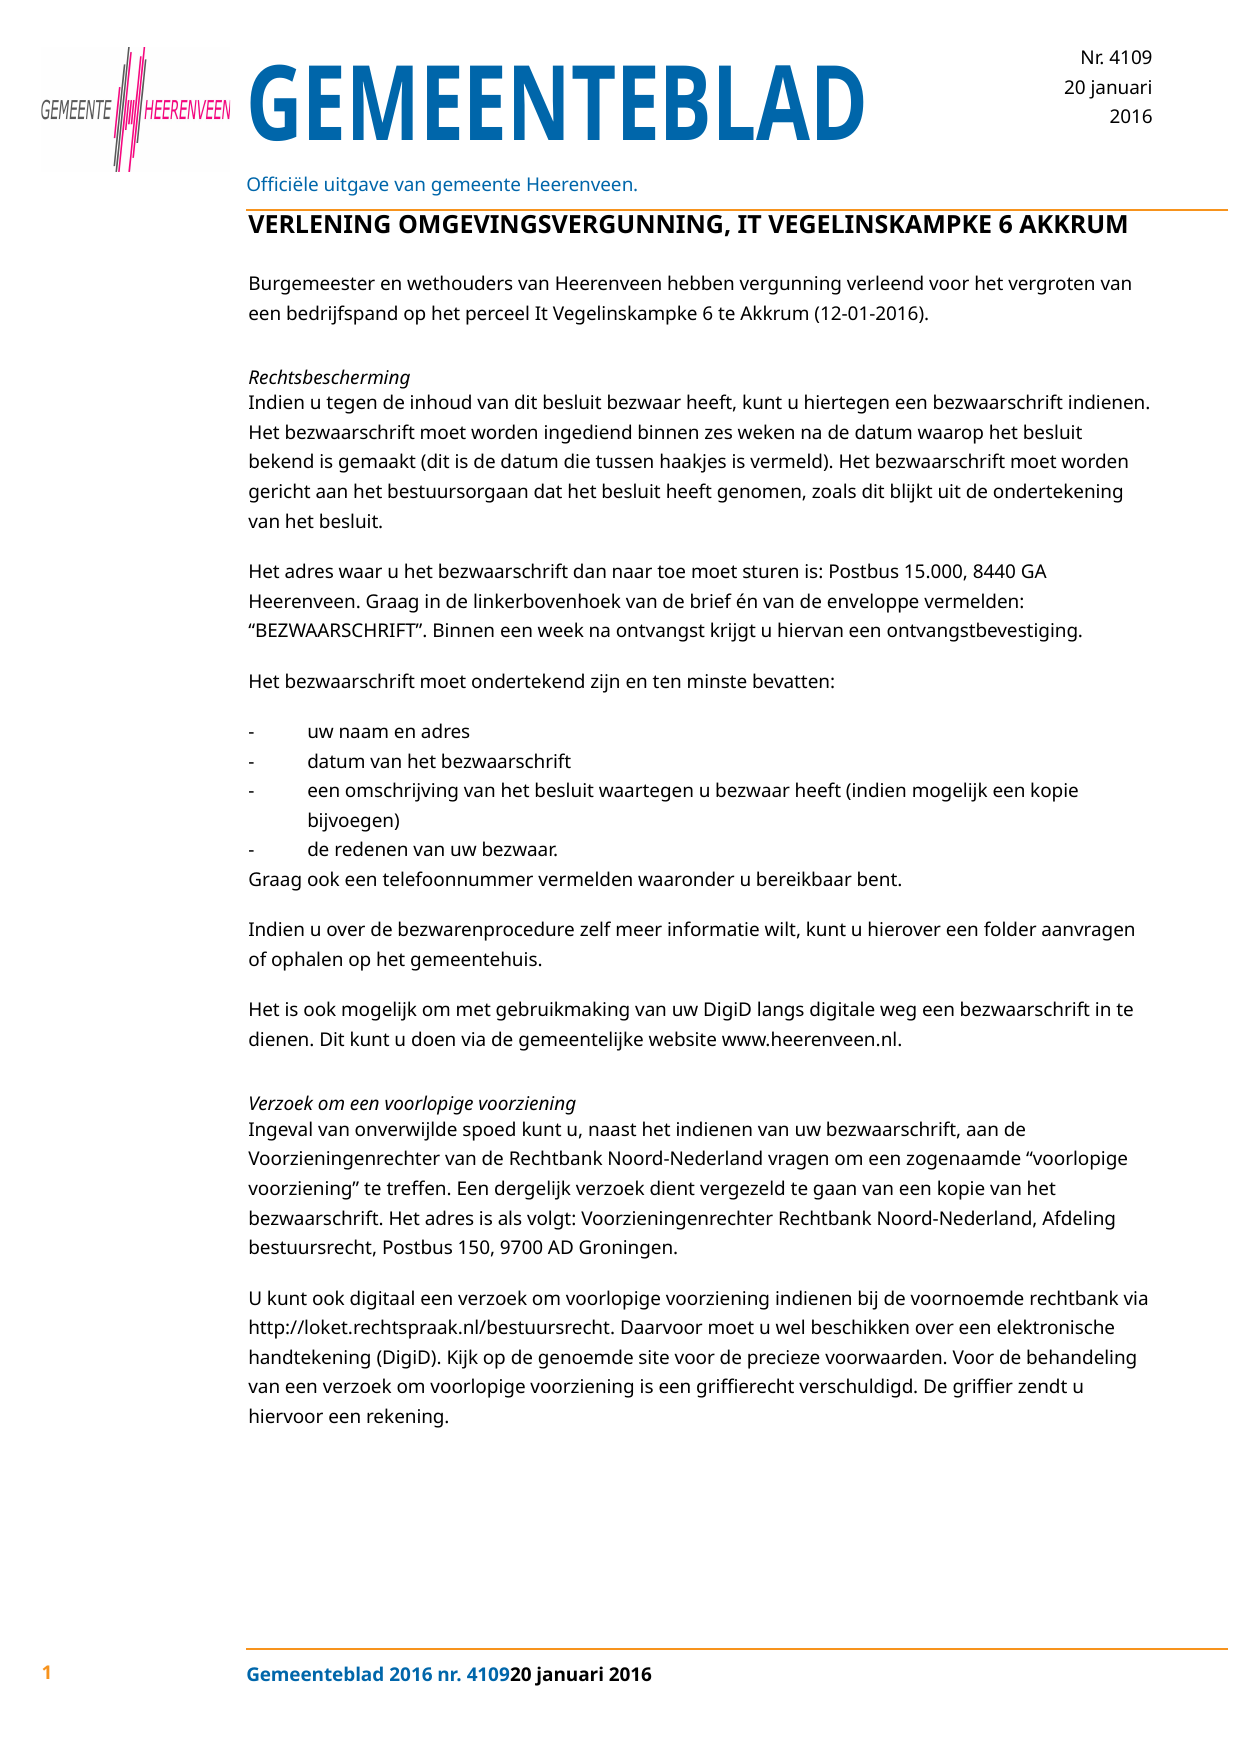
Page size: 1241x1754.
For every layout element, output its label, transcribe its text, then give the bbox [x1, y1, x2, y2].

text Ingeval van onverwijlde spoed kunt u, naast het indienen van uw bezwaarschrift, aan de Voorzieningenrechter van de Rechtbank Noord-Nederland vragen om een zogenaamde “voorlopige voorziening” te treffen. Een dergelijk verzoek dient vergezeld te gaan van een kopie van het bezwaarschrift. Het adres is als volgt: Voorzieningenrechter Rechtbank Noord-Nederland, Afdeling bestuursrecht, Postbus 150, 9700 AD Groningen. [248, 1116, 1152, 1260]
text Indien u tegen de inhoud van dit besluit bezwaar heeft, kunt u hiertegen een bezwaarschrift indienen. Het bezwaarschrift moet worden ingediend binnen zes weken na de datum waarop het besluit bekend is gemaakt (dit is de datum die tussen haakjes is vermeld). Het bezwaarschrift moet worden gericht aan het bestuursorgaan dat het besluit heeft genomen, zoals dit blijkt uit de ondertekening van het besluit. [248, 389, 1152, 534]
text U kunt ook digitaal een verzoek om voorlopige voorziening indienen bij de voornoemde rechtbank via http://loket.rechtspraak.nl/bestuursrecht. Daarvoor moet u wel beschikken over een elektronische handtekening (DigiD). Kijk op de genoemde site voor de precieze voorwaarden. Voor de behandeling van een verzoek om voorlopige voorziening is een griffierecht verschuldigd. De griffier zendt u hiervoor een rekening. [248, 1285, 1152, 1429]
text Burgemeester en wethouders van Heerenveen hebben vergunning verleend voor het vergroten van een bedrijfspand op het perceel It Vegelinskampke 6 te Akkrum (12-01-2016). [248, 270, 1152, 326]
picture [41, 47, 231, 172]
text Indien u over de bezwarenprocedure zelf meer informatie wilt, kunt u hierover een folder aanvragen of ophalen op het gemeentehuis. [248, 917, 1152, 972]
list datum van het bezwaarschrift [248, 748, 1152, 774]
text Verzoek om een voorlopige voorziening [248, 1090, 1152, 1116]
text Rechtsbescherming [248, 364, 1152, 389]
list een omschrijving van het besluit waartegen u bezwaar heeft (indien mogelijk een kopie bijvoegen) [248, 777, 1152, 833]
list uw naam en adres [248, 718, 1152, 744]
list de redenen van uw bezwaar. [248, 837, 1152, 862]
text VERLENING OMGEVINGSVERGUNNING, IT VEGELINSKAMPKE 6 AKKRUM [248, 211, 1152, 241]
text Het is ook mogelijk om met gebruikmaking van uw DigiD langs digitale weg een bezwaarschrift in te dienen. Dit kunt u doen via de gemeentelijke website www.heerenveen.nl. [248, 997, 1152, 1052]
text Het adres waar u het bezwaarschrift dan naar toe moet sturen is: Postbus 15.000, 8440 GA Heerenveen. Graag in de linkerbovenhoek van de brief én van de enveloppe vermelden: “BEZWAARSCHRIFT”. Binnen een week na ontvangst krijgt u hiervan een ontvangstbevestiging. [248, 558, 1152, 643]
text Het bezwaarschrift moet ondertekend zijn en ten minste bevatten: [248, 668, 1152, 694]
text Graag ook een telefoonnummer vermelden waaronder u bereikbaar bent. [248, 866, 1152, 892]
